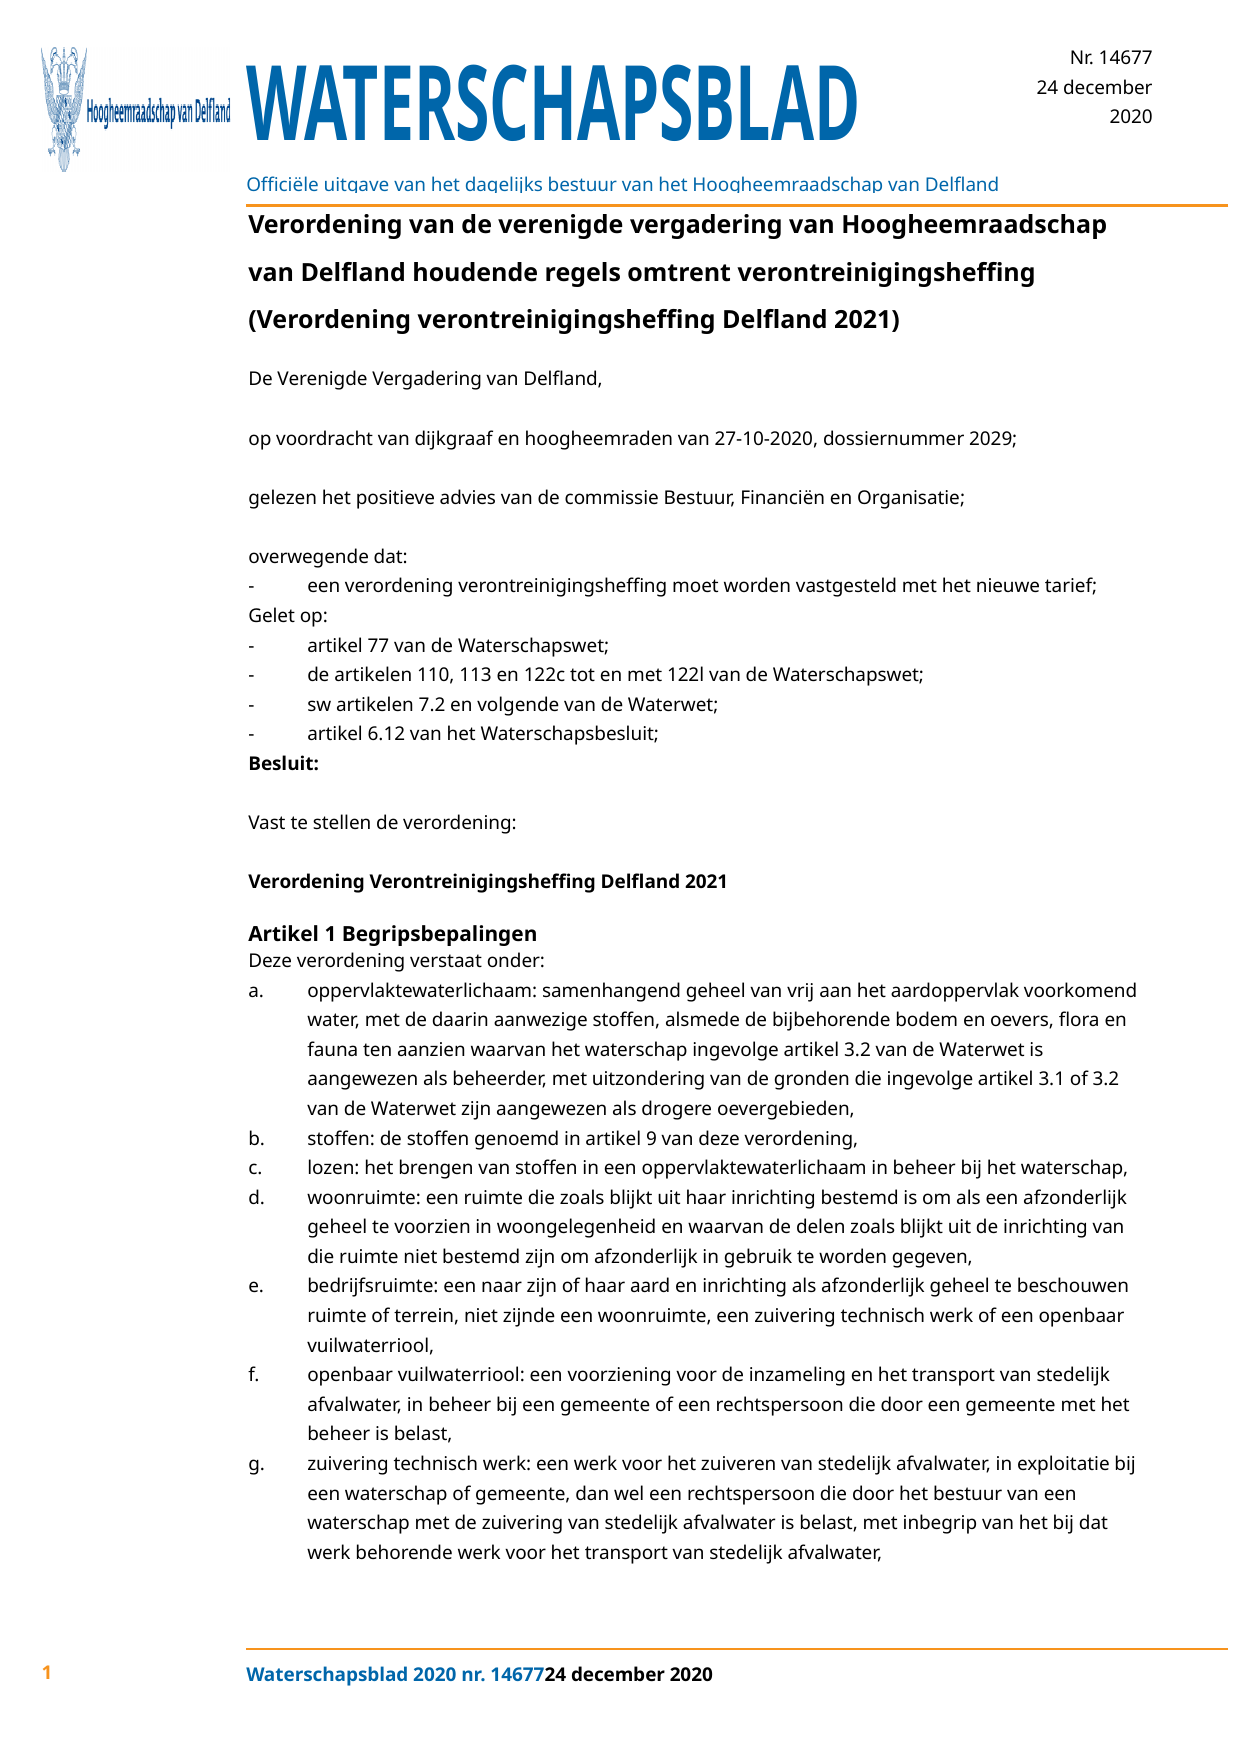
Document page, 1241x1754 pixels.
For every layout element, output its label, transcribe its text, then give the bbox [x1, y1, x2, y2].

text Artikel 1 Begripsbepalingen [248, 919, 1152, 947]
list artikel 6.12 van het Waterschapsbesluit; [248, 721, 1152, 746]
text Vast te stellen de verordening: [248, 809, 1152, 835]
text overwegende dat: [248, 543, 1152, 569]
list artikel 77 van de Waterschapswet; [248, 632, 1152, 657]
text Verordening Verontreinigingsheffing Delfland 2021 [248, 868, 1152, 894]
text Verordening van de verenigde vergadering van Hoogheemraadschap van Delfland houdende regels omtrent verontreinigingsheffing (Verordening verontreinigingsheffing Delfland 2021) [248, 207, 1152, 336]
text op voordracht van dijkgraaf en hoogheemraden van 27-10-2020, dossiernummer 2029; [248, 425, 1152, 450]
list lozen: het brengen van stoffen in een oppervlaktewaterlichaam in beheer bij het waterschap, [248, 1154, 1152, 1180]
text Gelet op: [248, 602, 1152, 628]
list zuivering technisch werk: een werk voor het zuiveren van stedelijk afvalwater, in exploitatie bij een waterschap of gemeente, dan wel een rechtspersoon die door het bestuur van een waterschap met de zuivering van stedelijk afvalwater is belast, met inbegrip van het bij dat werk behorende werk voor het transport van stedelijk afvalwater, [248, 1450, 1152, 1565]
text gelezen het positieve advies van de commissie Bestuur, Financiën en Organisatie; [248, 484, 1152, 509]
list oppervlaktewaterlichaam: samenhangend geheel van vrij aan het aardoppervlak voorkomend water, met de daarin aanwezige stoffen, alsmede de bijbehorende bodem en oevers, flora en fauna ten aanzien waarvan het waterschap ingevolge artikel 3.2 van de Waterwet is aangewezen als beheerder, met uitzondering van de gronden die ingevolge artikel 3.1 of 3.2 van de Waterwet zijn aangewezen als drogere oevergebieden, [248, 977, 1152, 1121]
list een verordening verontreinigingsheffing moet worden vastgesteld met het nieuwe tarief; [248, 573, 1152, 598]
list sw artikelen 7.2 en volgende van de Waterwet; [248, 691, 1152, 717]
list openbaar vuilwaterriool: een voorziening voor de inzameling en het transport van stedelijk afvalwater, in beheer bij een gemeente of een rechtspersoon die door een gemeente met het beheer is belast, [248, 1361, 1152, 1446]
list woonruimte: een ruimte die zoals blijkt uit haar inrichting bestemd is om als een afzonderlijk geheel te voorzien in woongelegenheid en waarvan de delen zoals blijkt uit de inrichting van die ruimte niet bestemd zijn om afzonderlijk in gebruik te worden gegeven, [248, 1184, 1152, 1269]
picture [41, 47, 231, 172]
text Deze verordening verstaat onder: [248, 947, 1152, 973]
list bedrijfsruimte: een naar zijn of haar aard en inrichting als afzonderlijk geheel te beschouwen ruimte of terrein, niet zijnde een woonruimte, een zuivering technisch werk of een openbaar vuilwaterriool, [248, 1273, 1152, 1358]
text De Verenigde Vergadering van Delfland, [248, 366, 1152, 391]
text Besluit: [248, 750, 1152, 776]
list stoffen: de stoffen genoemd in artikel 9 van deze verordening, [248, 1125, 1152, 1151]
list de artikelen 110, 113 en 122c tot en met 122l van de Waterschapswet; [248, 661, 1152, 687]
